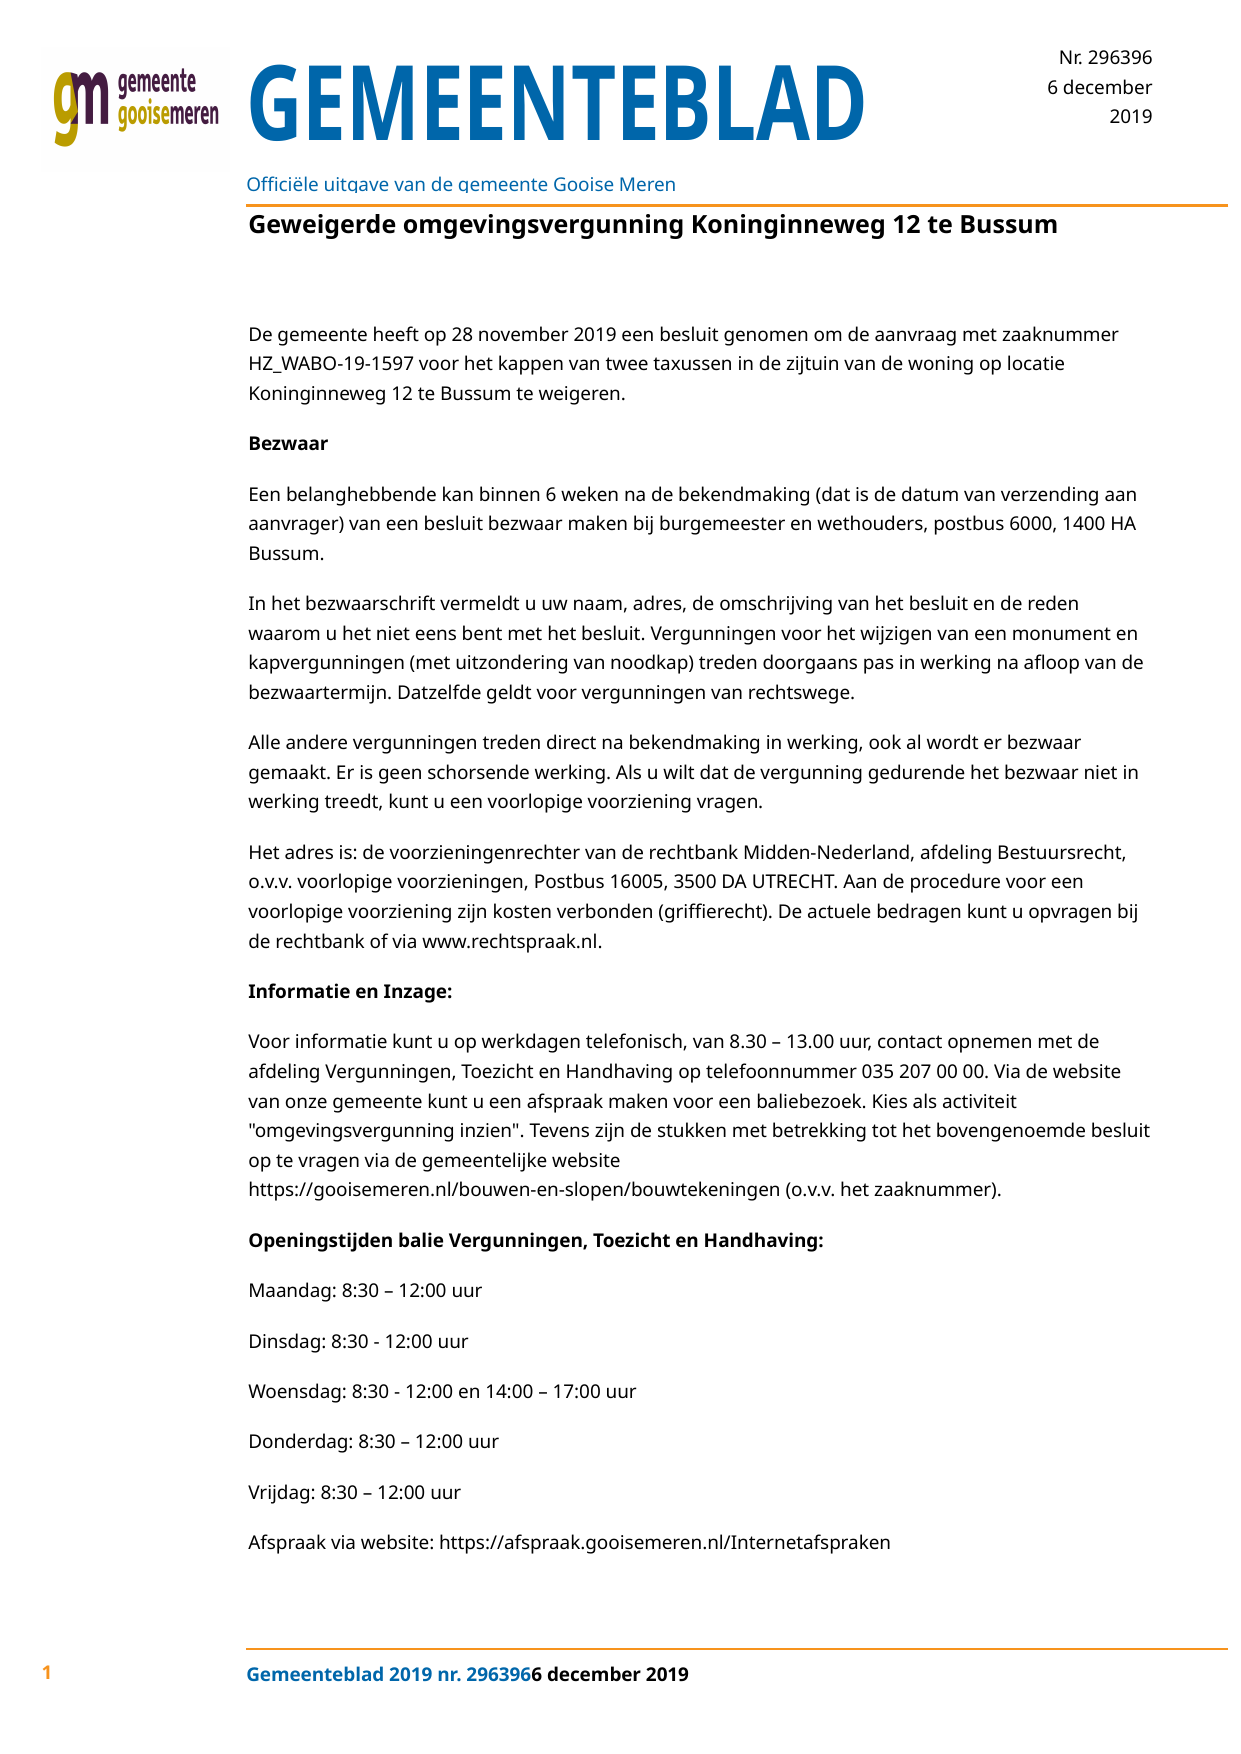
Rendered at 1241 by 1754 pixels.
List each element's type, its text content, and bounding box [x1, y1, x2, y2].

text Alle andere vergunningen treden direct na bekendmaking in werking, ook al wordt er bezwaar gemaakt. Er is geen schorsende werking. Als u wilt dat de vergunning gedurende het bezwaar niet in werking treedt, kunt u een voorlopige voorziening vragen. [248, 729, 1152, 814]
text Informatie en Inzage: [248, 978, 1152, 1004]
text Geweigerde omgevingsvergunning Koninginneweg 12 te Bussum [248, 207, 1152, 241]
text Een belanghebbende kan binnen 6 weken na de bekendmaking (dat is de datum van verzending aan aanvrager) van een besluit bezwaar maken bij burgemeester en wethouders, postbus 6000, 1400 HA Bussum. [248, 481, 1152, 566]
picture [41, 47, 231, 172]
text Donderdag: 8:30 – 12:00 uur [248, 1429, 1152, 1454]
text Dinsdag: 8:30 - 12:00 uur [248, 1328, 1152, 1353]
text In het bezwaarschrift vermeldt u uw naam, adres, de omschrijving van het besluit en de reden waarom u het niet eens bent met het besluit. Vergunningen voor het wijzigen van een monument en kapvergunningen (met uitzondering van noodkap) treden doorgaans pas in werking na afloop van de bezwaartermijn. Datzelfde geldt voor vergunningen van rechtswege. [248, 590, 1152, 705]
text Het adres is: de voorzieningenrechter van de rechtbank Midden-Nederland, afdeling Bestuursrecht, o.v.v. voorlopige voorzieningen, Postbus 16005, 3500 DA UTRECHT. Aan de procedure voor een voorlopige voorziening zijn kosten verbonden (griffierecht). De actuele bedragen kunt u opvragen bij de rechtbank of via www.rechtspraak.nl. [248, 839, 1152, 953]
text Bezwaar [248, 430, 1152, 456]
text De gemeente heeft op 28 november 2019 een besluit genomen om de aanvraag met zaaknummer HZ_WABO-19-1597 voor het kappen van twee taxussen in de zijtuin van de woning op locatie Koninginneweg 12 te Bussum te weigeren. [248, 321, 1152, 406]
text Vrijdag: 8:30 – 12:00 uur [248, 1479, 1152, 1505]
text Voor informatie kunt u op werkdagen telefonisch, van 8.30 – 13.00 uur, contact opnemen met de afdeling Vergunningen, Toezicht en Handhaving op telefoonnummer 035 207 00 00. Via de website van onze gemeente kunt u een afspraak maken voor een baliebezoek. Kies als activiteit "omgevingsvergunning inzien". Tevens zijn de stukken met betrekking tot het bovengenoemde besluit op te vragen via de gemeentelijke website https://gooisemeren.nl/bouwen-en-slopen/bouwtekeningen (o.v.v. het zaaknummer). [248, 1029, 1152, 1202]
text Openingstijden balie Vergunningen, Toezicht en Handhaving: [248, 1227, 1152, 1253]
text Maandag: 8:30 – 12:00 uur [248, 1277, 1152, 1303]
text Woensdag: 8:30 - 12:00 en 14:00 – 17:00 uur [248, 1378, 1152, 1404]
text Afspraak via website: https://afspraak.gooisemeren.nl/Internetafspraken [248, 1529, 1152, 1555]
